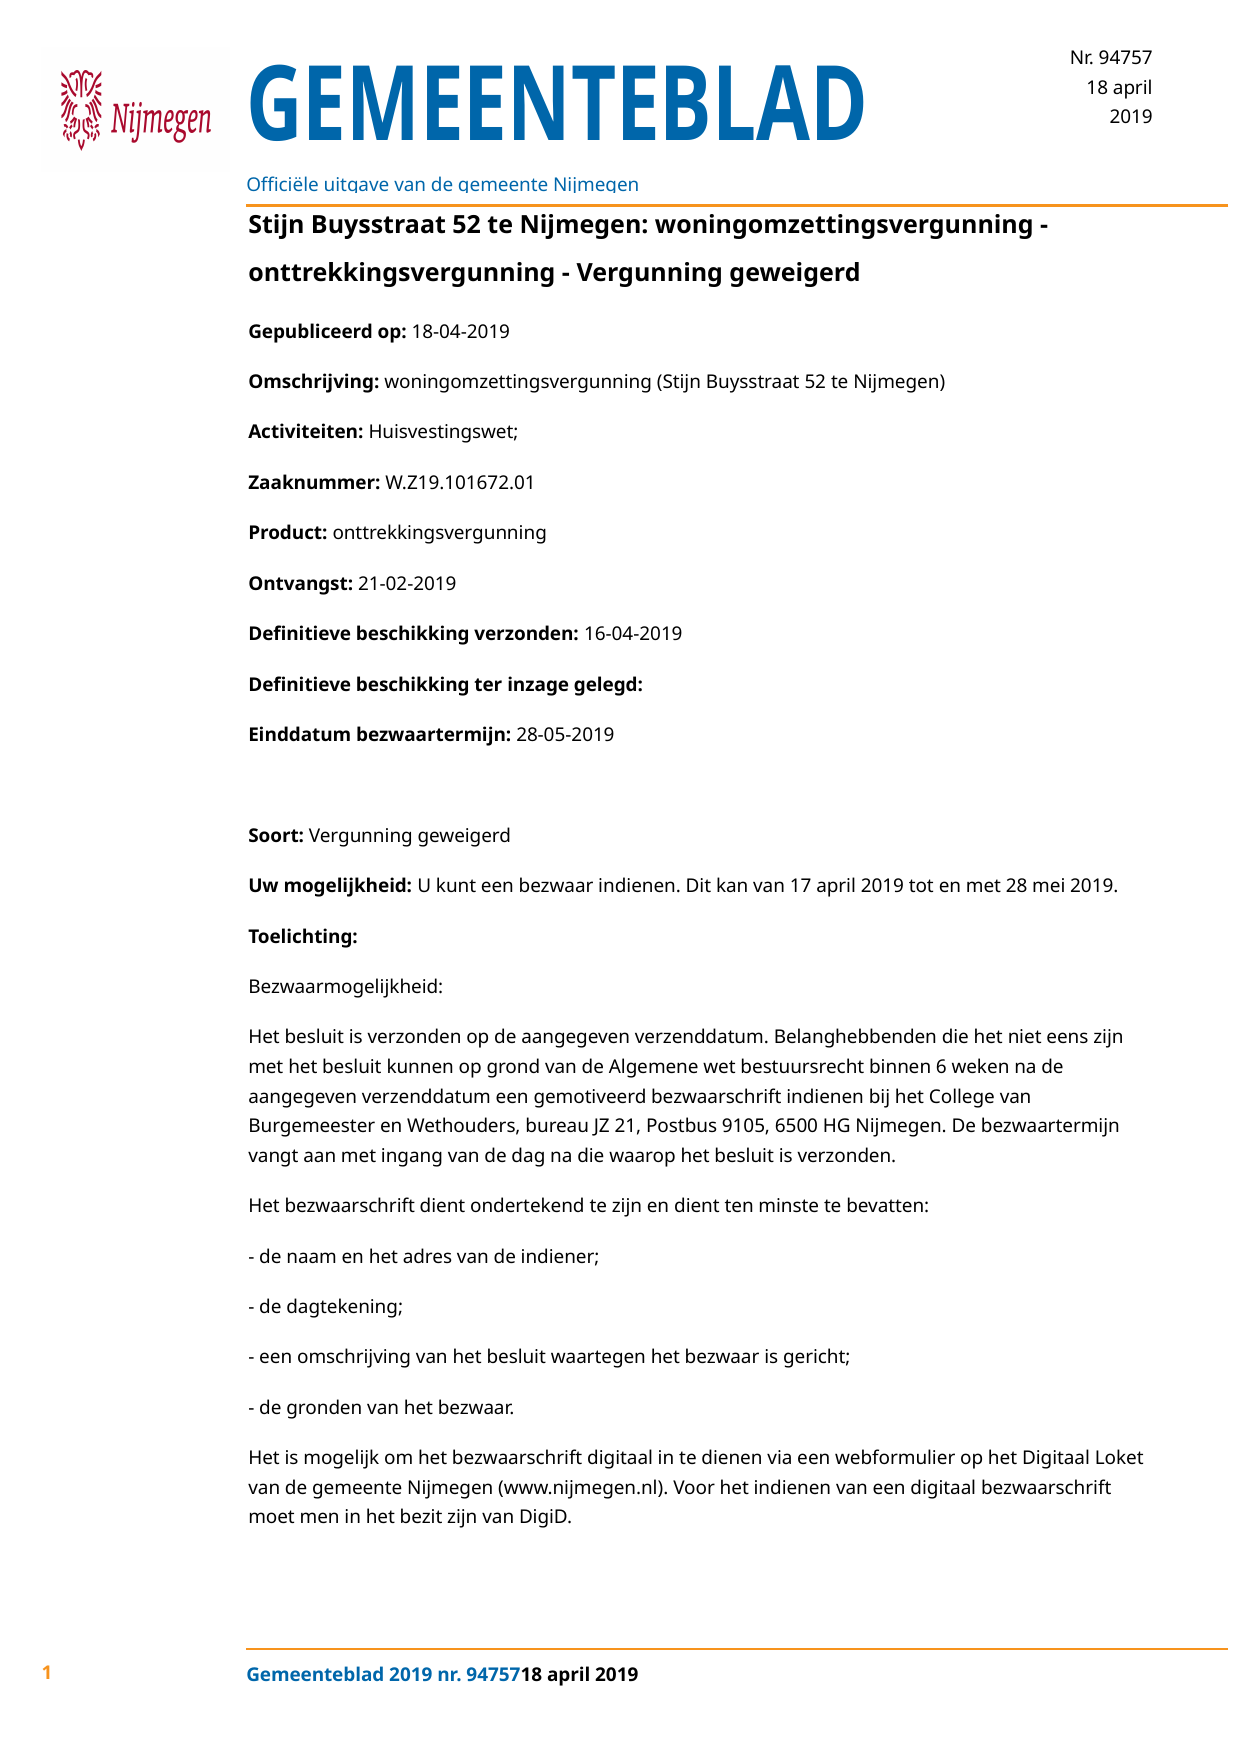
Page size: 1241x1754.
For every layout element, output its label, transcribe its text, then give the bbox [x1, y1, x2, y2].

text Het is mogelijk om het bezwaarschrift digitaal in te dienen via een webformulier op het Digitaal Loket van de gemeente Nijmegen (www.nijmegen.nl). Voor het indienen van een digitaal bezwaarschrift moet men in het bezit zijn van DigiD. [248, 1444, 1152, 1529]
text Uw mogelijkheid: U kunt een bezwaar indienen. Dit kan van 17 april 2019 tot en met 28 mei 2019. [248, 872, 1152, 898]
text Gepubliceerd op: 18-04-2019 [248, 318, 1152, 344]
text - een omschrijving van het besluit waartegen het bezwaar is gericht; [248, 1344, 1152, 1369]
text Einddatum bezwaartermijn: 28-05-2019 [248, 721, 1152, 747]
text Ontvangst: 21-02-2019 [248, 570, 1152, 596]
text Zaaknummer: W.Z19.101672.01 [248, 469, 1152, 495]
text Soort: Vergunning geweigerd [248, 822, 1152, 848]
text Het besluit is verzonden op de aangegeven verzenddatum. Belanghebbenden die het niet eens zijn met het besluit kunnen op grond van de Algemene wet bestuursrecht binnen 6 weken na de aangegeven verzenddatum een gemotiveerd bezwaarschrift indienen bij het College van Burgemeester en Wethouders, bureau JZ 21, Postbus 9105, 6500 HG Nijmegen. De bezwaartermijn vangt aan met ingang van de dag na die waarop het besluit is verzonden. [248, 1024, 1152, 1168]
text Product: onttrekkingsvergunning [248, 519, 1152, 545]
text Definitieve beschikking ter inzage gelegd: [248, 671, 1152, 697]
text Definitieve beschikking verzonden: 16-04-2019 [248, 620, 1152, 646]
picture [41, 47, 231, 172]
text Toelichting: [248, 923, 1152, 949]
text - de dagtekening; [248, 1293, 1152, 1319]
text Bezwaarmogelijkheid: [248, 973, 1152, 999]
text Het bezwaarschrift dient ondertekend te zijn en dient ten minste te bevatten: [248, 1192, 1152, 1218]
text - de gronden van het bezwaar. [248, 1394, 1152, 1420]
text - de naam en het adres van de indiener; [248, 1243, 1152, 1269]
text Omschrijving: woningomzettingsvergunning (Stijn Buysstraat 52 te Nijmegen) [248, 368, 1152, 394]
text Stijn Buysstraat 52 te Nijmegen: woningomzettingsvergunning - onttrekkingsvergunning - Vergunning geweigerd [248, 207, 1152, 288]
text Activiteiten: Huisvestingswet; [248, 419, 1152, 444]
